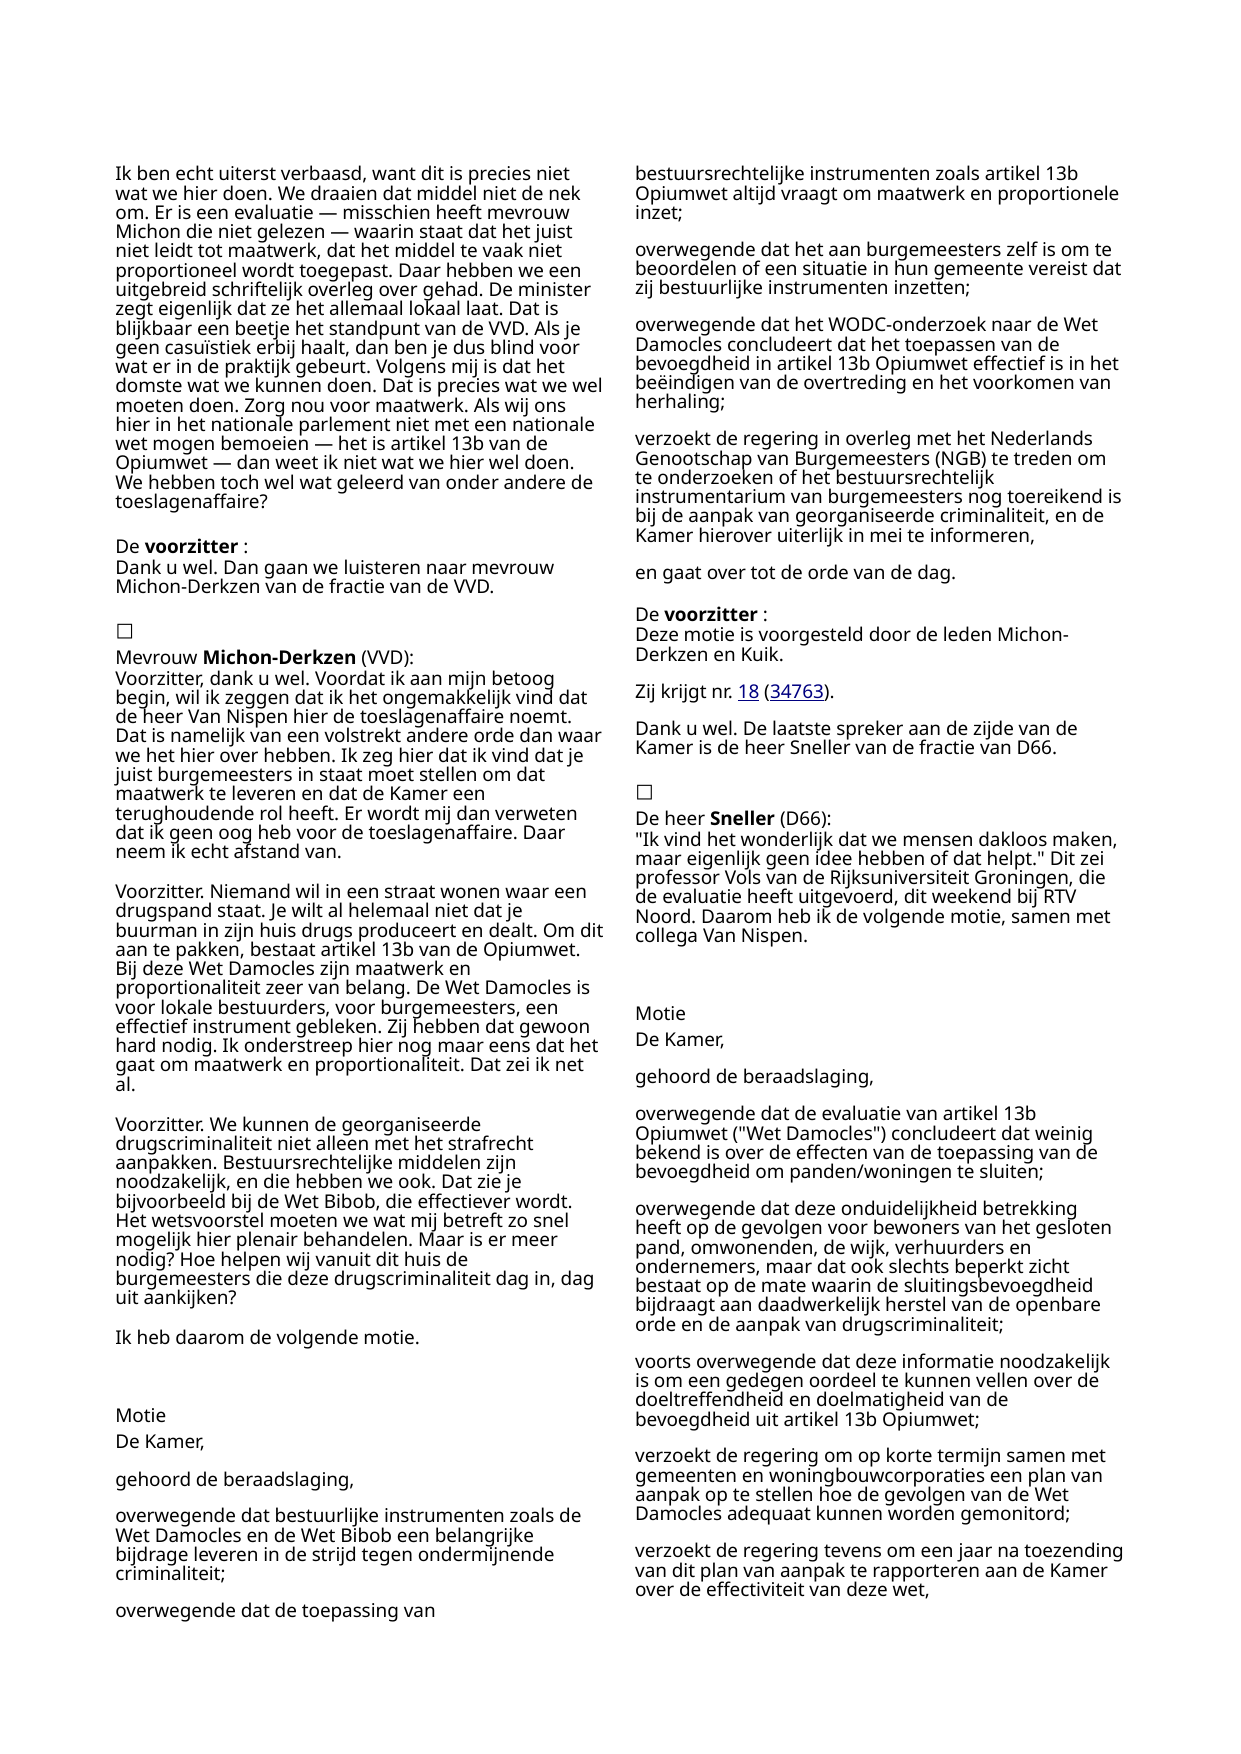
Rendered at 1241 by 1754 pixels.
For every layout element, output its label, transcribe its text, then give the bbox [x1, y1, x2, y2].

text Dank u wel. Dan gaan we luisteren naar mevrouw Michon-Derkzen van de fractie van de VVD. [115, 559, 605, 597]
text overwegende dat het aan burgemeesters zelf is om te beoordelen of een situatie in hun gemeente vereist dat zij bestuurlijke instrumenten inzetten; [635, 241, 1125, 299]
text overwegende dat het WODC-onderzoek naar de Wet Damocles concludeert dat het toepassen van de bevoegdheid in artikel 13b Opiumwet effectief is in het beëindigen van de overtreding en het voorkomen van herhaling; [635, 316, 1125, 413]
text verzoekt de regering in overleg met het Nederlands Genootschap van Burgemeesters (NGB) te treden om te onderzoeken of het bestuursrechtelijk instrumentarium van burgemeesters nog toereikend is bij de aanpak van georganiseerde criminaliteit, en de Kamer hierover uiterlijk in mei te informeren, [635, 430, 1125, 546]
text verzoekt de regering tevens om een jaar na toezending van dit plan van aanpak te rapporteren aan de Kamer over de effectiviteit van deze wet, [635, 1542, 1125, 1600]
text Voorzitter, dank u wel. Voordat ik aan mijn betoog begin, wil ik zeggen dat ik het ongemakkelijk vind dat de heer Van Nispen hier de toeslagenaffaire noemt. Dat is namelijk van een volstrekt andere orde dan waar we het hier over hebben. Ik zeg hier dat ik vind dat je juist burgemeesters in staat moet stellen om dat maatwerk te leveren en dat de Kamer een terughoudende rol heeft. Er wordt mij dan verweten dat ik geen oog heb voor de toeslagenaffaire. Daar neem ik echt afstand van. [115, 669, 605, 862]
text Zij krijgt nr. 18 (34763). [635, 683, 1125, 702]
text Deze motie is voorgesteld door de leden Michon-Derkzen en Kuik. [635, 626, 1125, 665]
text De voorzitter : [635, 601, 1125, 626]
text bestuursrechtelijke instrumenten zoals artikel 13b Opiumwet altijd vraagt om maatwerk en proportionele inzet; [635, 165, 1125, 223]
text Ik heb daarom de volgende motie. [115, 1329, 605, 1348]
text ⬜ [635, 779, 1125, 805]
text overwegende dat de evaluatie van artikel 13b Opiumwet ("Wet Damocles") concludeert dat weinig bekend is over de effecten van de toepassing van de bevoegdheid om panden/woningen te sluiten; [635, 1105, 1125, 1182]
text verzoekt de regering om op korte termijn samen met gemeenten en woningbouwcorporaties een plan van aanpak op te stellen hoe de gevolgen van de Wet Damocles adequaat kunnen worden gemonitord; [635, 1447, 1125, 1524]
text Ik ben echt uiterst verbaasd, want dit is precies niet wat we hier doen. We draaien dat middel niet de nek om. Er is een evaluatie — misschien heeft mevrouw Michon die niet gelezen — waarin staat dat het juist niet leidt tot maatwerk, dat het middel te vaak niet proportioneel wordt toegepast. Daar hebben we een uitgebreid schriftelijk overleg over gehad. De minister zegt eigenlijk dat ze het allemaal lokaal laat. Dat is blijkbaar een beetje het standpunt van de VVD. Als je geen casuïstiek erbij haalt, dan ben je dus blind voor wat er in de praktijk gebeurt. Volgens mij is dat het domste wat we kunnen doen. Dat is precies wat we wel moeten doen. Zorg nou voor maatwerk. Als wij ons hier in het nationale parlement niet met een nationale wet mogen bemoeien — het is artikel 13b van de Opiumwet — dan weet ik niet wat we hier wel doen. We hebben toch wel wat geleerd van onder andere de toeslagenaffaire? [115, 165, 605, 512]
text De Kamer, [115, 1433, 605, 1453]
text Voorzitter. Niemand wil in een straat wonen waar een drugspand staat. Je wilt al helemaal niet dat je buurman in zijn huis drugs produceert en dealt. Om dit aan te pakken, bestaat artikel 13b van de Opiumwet. Bij deze Wet Damocles zijn maatwerk en proportionaliteit zeer van belang. De Wet Damocles is voor lokale bestuurders, voor burgemeesters, een effectief instrument gebleken. Zij hebben dat gewoon hard nodig. Ik onderstreep hier nog maar eens dat het gaat om maatwerk en proportionaliteit. Dat zei ik net al. [115, 883, 605, 1095]
text De voorzitter : [115, 533, 605, 559]
text Motie [635, 1000, 1125, 1025]
text gehoord de beraadslaging, [635, 1068, 1125, 1088]
text Mevrouw Michon-Derkzen (VVD): [115, 644, 605, 669]
text gehoord de beraadslaging, [115, 1471, 605, 1490]
text en gaat over tot de orde van de dag. [635, 564, 1125, 583]
text De heer Sneller (D66): [635, 805, 1125, 831]
text Motie [115, 1402, 605, 1428]
text overwegende dat de toepassing van [115, 1602, 605, 1622]
text overwegende dat bestuurlijke instrumenten zoals de Wet Damocles en de Wet Bibob een belangrijke bijdrage leveren in de strijd tegen ondermijnende criminaliteit; [115, 1507, 605, 1584]
text Voorzitter. We kunnen de georganiseerde drugscriminaliteit niet alleen met het strafrecht aanpakken. Bestuursrechtelijke middelen zijn noodzakelijk, en die hebben we ook. Dat zie je bijvoorbeeld bij de Wet Bibob, die effectiever wordt. Het wetsvoorstel moeten we wat mij betreft zo snel mogelijk hier plenair behandelen. Maar is er meer nodig? Hoe helpen wij vanuit dit huis de burgemeesters die deze drugscriminaliteit dag in, dag uit aankijken? [115, 1116, 605, 1308]
text overwegende dat deze onduidelijkheid betrekking heeft op de gevolgen voor bewoners van het gesloten pand, omwonenden, de wijk, verhuurders en ondernemers, maar dat ook slechts beperkt zicht bestaat op de mate waarin de sluitingsbevoegdheid bijdraagt aan daadwerkelijk herstel van de openbare orde en de aanpak van drugscriminaliteit; [635, 1200, 1125, 1335]
text De Kamer, [635, 1031, 1125, 1051]
text ⬜ [115, 618, 605, 644]
text Dank u wel. De laatste spreker aan de zijde van de Kamer is de heer Sneller van de fractie van D66. [635, 720, 1125, 758]
text voorts overwegende dat deze informatie noodzakelijk is om een gedegen oordeel te kunnen vellen over de doeltreffendheid en doelmatigheid van de bevoegdheid uit artikel 13b Opiumwet; [635, 1353, 1125, 1430]
text "Ik vind het wonderlijk dat we mensen dakloos maken, maar eigenlijk geen idee hebben of dat helpt." Dit zei professor Vols van de Rijksuniversiteit Groningen, die de evaluatie heeft uitgevoerd, dit weekend bij RTV Noord. Daarom heb ik de volgende motie, samen met collega Van Nispen. [635, 831, 1125, 946]
